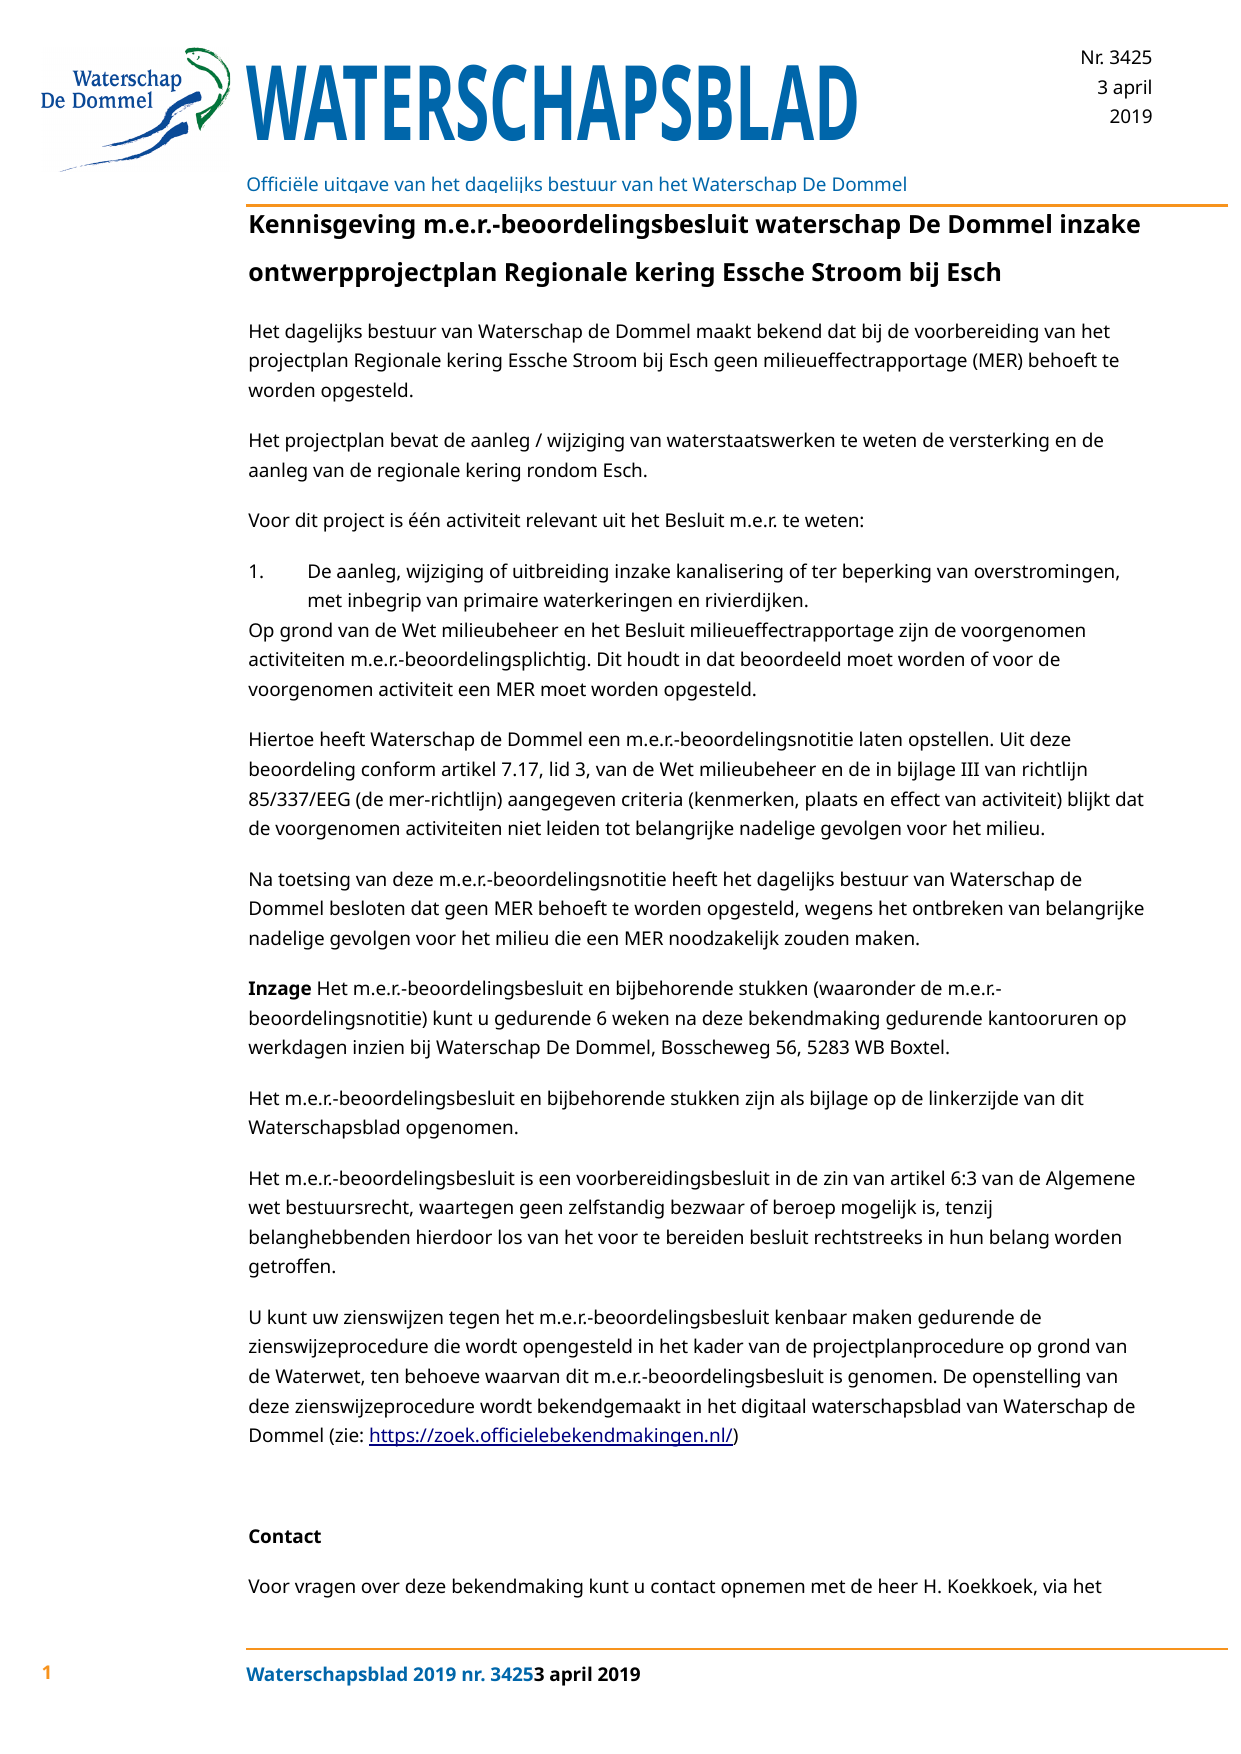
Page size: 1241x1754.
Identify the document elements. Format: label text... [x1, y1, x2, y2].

text Contact [248, 1523, 1152, 1549]
text U kunt uw zienswijzen tegen het m.e.r.-beoordelingsbesluit kenbaar maken gedurende de zienswijzeprocedure die wordt opengesteld in het kader van de projectplanprocedure op grond van de Waterwet, ten behoeve waarvan dit m.e.r.-beoordelingsbesluit is genomen. De openstelling van deze zienswijzeprocedure wordt bekendgemaakt in het digitaal waterschapsblad van Waterschap de Dommel (zie: https://zoek.officielebekendmakingen.nl/) [248, 1304, 1152, 1448]
text Het projectplan bevat de aanleg / wijziging van waterstaatswerken te weten de versterking en de aanleg van de regionale kering rondom Esch. [248, 427, 1152, 483]
list De aanleg, wijziging of uitbreiding inzake kanalisering of ter beperking van overstromingen, met inbegrip van primaire waterkeringen en rivierdijken. [248, 558, 1152, 613]
text Het dagelijks bestuur van Waterschap de Dommel maakt bekend dat bij de voorbereiding van het projectplan Regionale kering Essche Stroom bij Esch geen milieueffectrapportage (MER) behoeft te worden opgesteld. [248, 318, 1152, 403]
text Inzage Het m.e.r.-beoordelingsbesluit en bijbehorende stukken (waaronder de m.e.r.-beoordelingsnotitie) kunt u gedurende 6 weken na deze bekendmaking gedurende kantooruren op werkdagen inzien bij Waterschap De Dommel, Bosscheweg 56, 5283 WB Boxtel. [248, 975, 1152, 1060]
text Voor vragen over deze bekendmaking kunt u contact opnemen met de heer H. Koekkoek, via het [248, 1574, 1152, 1599]
text Na toetsing van deze m.e.r.-beoordelingsnotitie heeft het dagelijks bestuur van Waterschap de Dommel besloten dat geen MER behoeft te worden opgesteld, wegens het ontbreken van belangrijke nadelige gevolgen voor het milieu die een MER noodzakelijk zouden maken. [248, 866, 1152, 951]
text Hiertoe heeft Waterschap de Dommel een m.e.r.-beoordelingsnotitie laten opstellen. Uit deze beoordeling conform artikel 7.17, lid 3, van de Wet milieubeheer en de in bijlage III van richtlijn 85/337/EEG (de mer-richtlijn) aangegeven criteria (kenmerken, plaats en effect van activiteit) blijkt dat de voorgenomen activiteiten niet leiden tot belangrijke nadelige gevolgen voor het milieu. [248, 727, 1152, 841]
text Het m.e.r.-beoordelingsbesluit is een voorbereidingsbesluit in de zin van artikel 6:3 van de Algemene wet bestuursrecht, waartegen geen zelfstandig bezwaar of beroep mogelijk is, tenzij belanghebbenden hierdoor los van het voor te bereiden besluit rechtstreeks in hun belang worden getroffen. [248, 1165, 1152, 1279]
picture [41, 47, 231, 172]
text Het m.e.r.-beoordelingsbesluit en bijbehorende stukken zijn als bijlage op de linkerzijde van dit Waterschapsblad opgenomen. [248, 1085, 1152, 1140]
text Kennisgeving m.e.r.-beoordelingsbesluit waterschap De Dommel inzake ontwerpprojectplan Regionale kering Essche Stroom bij Esch [248, 207, 1152, 288]
text Op grond van de Wet milieubeheer en het Besluit milieueffectrapportage zijn de voorgenomen activiteiten m.e.r.-beoordelingsplichtig. Dit houdt in dat beoordeeld moet worden of voor de voorgenomen activiteit een MER moet worden opgesteld. [248, 617, 1152, 702]
text Voor dit project is één activiteit relevant uit het Besluit m.e.r. te weten: [248, 507, 1152, 533]
